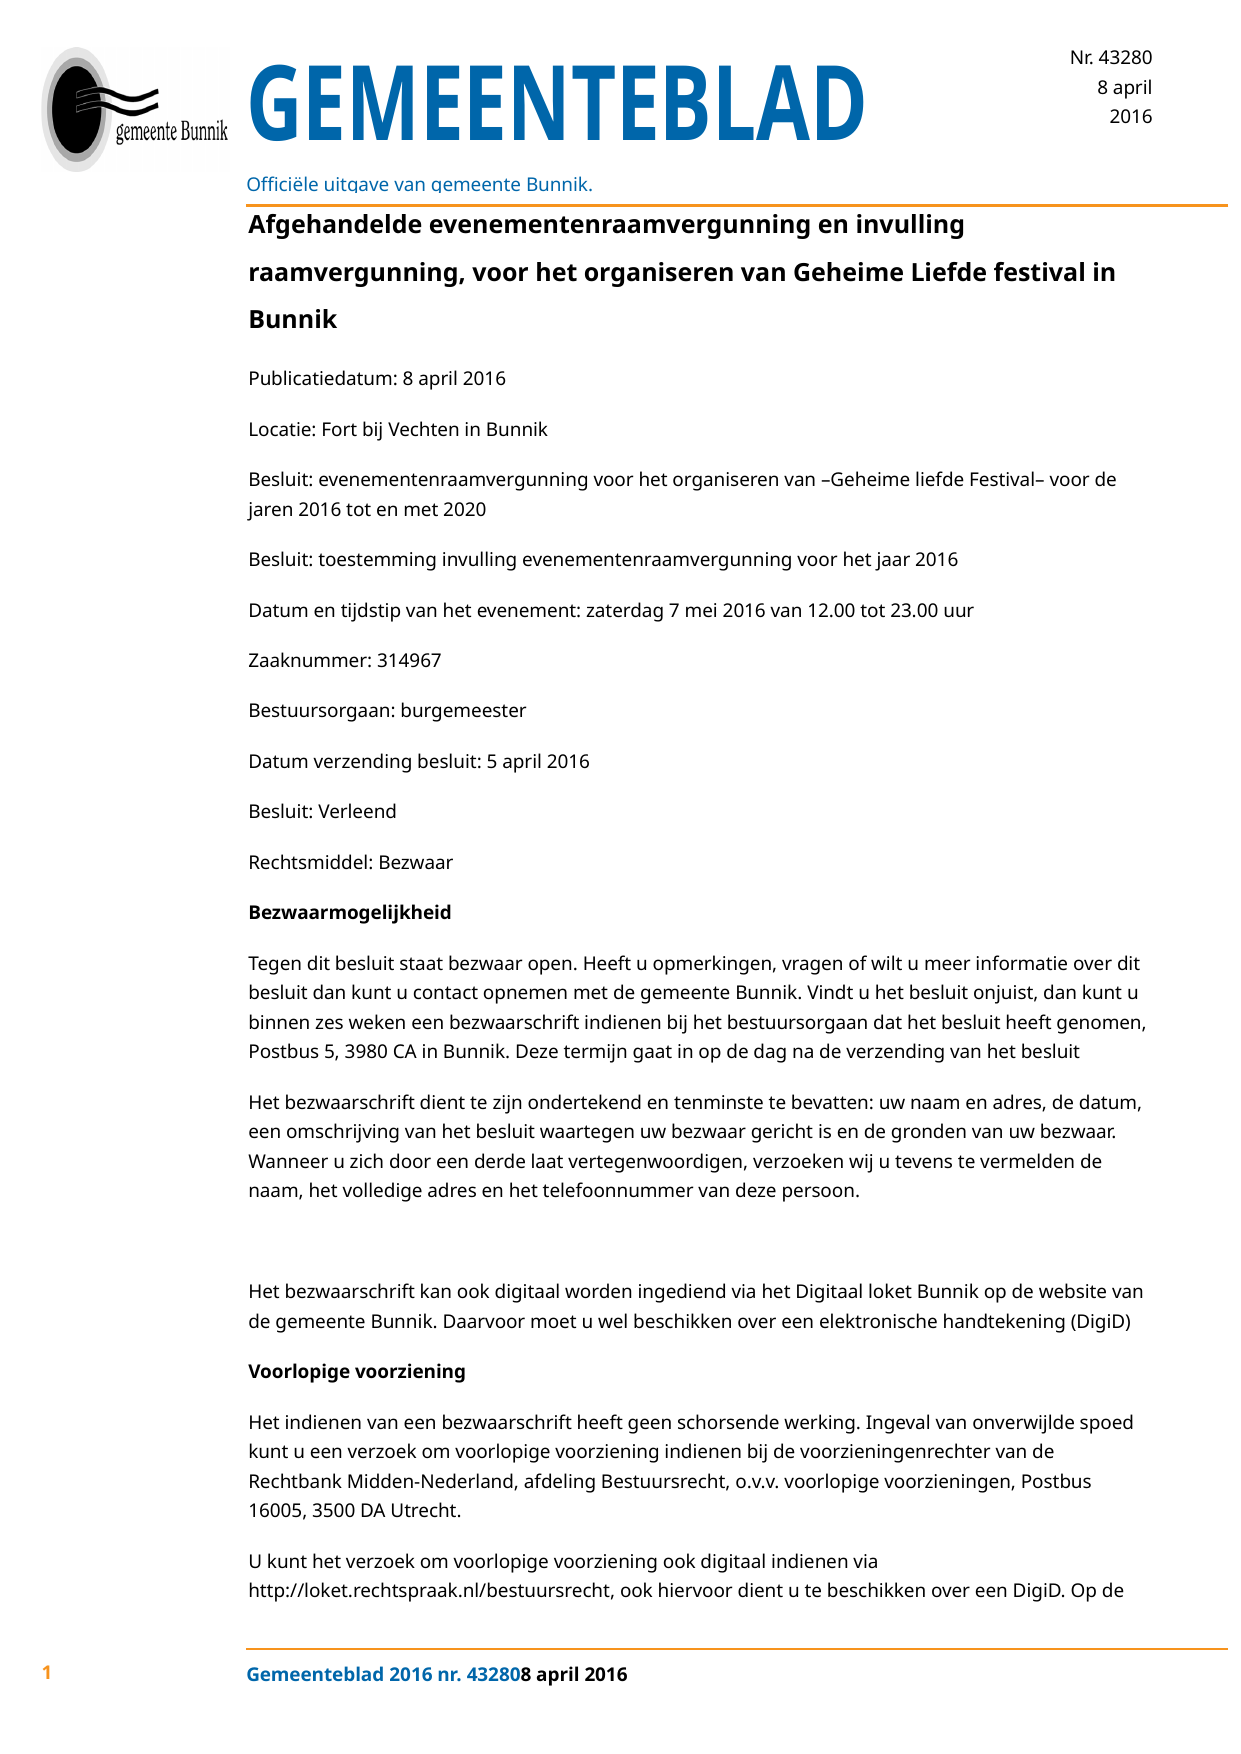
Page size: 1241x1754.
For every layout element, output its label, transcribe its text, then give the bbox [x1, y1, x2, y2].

text Publicatiedatum: 8 april 2016 [248, 366, 1152, 391]
text Tegen dit besluit staat bezwaar open. Heeft u opmerkingen, vragen of wilt u meer informatie over dit besluit dan kunt u contact opnemen met de gemeente Bunnik. Vindt u het besluit onjuist, dan kunt u binnen zes weken een bezwaarschrift indienen bij het bestuursorgaan dat het besluit heeft genomen, Postbus 5, 3980 CA in Bunnik. Deze termijn gaat in op de dag na de verzending van het besluit [248, 950, 1152, 1064]
text U kunt het verzoek om voorlopige voorziening ook digitaal indienen via http://loket.rechtspraak.nl/bestuursrecht, ook hiervoor dient u te beschikken over een DigiD. Op de [248, 1548, 1152, 1603]
text Het indienen van een bezwaarschrift heeft geen schorsende werking. Ingeval van onverwijlde spoed kunt u een verzoek om voorlopige voorziening indienen bij de voorzieningenrechter van de Rechtbank Midden-Nederland, afdeling Bestuursrecht, o.v.v. voorlopige voorzieningen, Postbus 16005, 3500 DA Utrecht. [248, 1409, 1152, 1523]
text Datum en tijdstip van het evenement: zaterdag 7 mei 2016 van 12.00 tot 23.00 uur [248, 597, 1152, 622]
text Voorlopige voorziening [248, 1358, 1152, 1384]
text Het bezwaarschrift kan ook digitaal worden ingediend via het Digitaal loket Bunnik op de website van de gemeente Bunnik. Daarvoor moet u wel beschikken over een elektronische handtekening (DigiD) [248, 1278, 1152, 1334]
picture [41, 47, 231, 172]
text Besluit: Verleend [248, 798, 1152, 824]
text Het bezwaarschrift dient te zijn ondertekend en tenminste te bevatten: uw naam en adres, de datum, een omschrijving van het besluit waartegen uw bezwaar gericht is en de gronden van uw bezwaar. Wanneer u zich door een derde laat vertegenwoordigen, verzoeken wij u tevens te vermelden de naam, het volledige adres en het telefoonnummer van deze persoon. [248, 1089, 1152, 1203]
text Besluit: evenementenraamvergunning voor het organiseren van –Geheime liefde Festival– voor de jaren 2016 tot en met 2020 [248, 466, 1152, 522]
text Zaaknummer: 314967 [248, 647, 1152, 673]
text Afgehandelde evenementenraamvergunning en invulling raamvergunning, voor het organiseren van Geheime Liefde festival in Bunnik [248, 207, 1152, 336]
text Besluit: toestemming invulling evenementenraamvergunning voor het jaar 2016 [248, 546, 1152, 572]
text Datum verzending besluit: 5 april 2016 [248, 748, 1152, 774]
text Bezwaarmogelijkheid [248, 899, 1152, 925]
text Locatie: Fort bij Vechten in Bunnik [248, 416, 1152, 442]
text Rechtsmiddel: Bezwaar [248, 849, 1152, 874]
text Bestuursorgaan: burgemeester [248, 698, 1152, 723]
